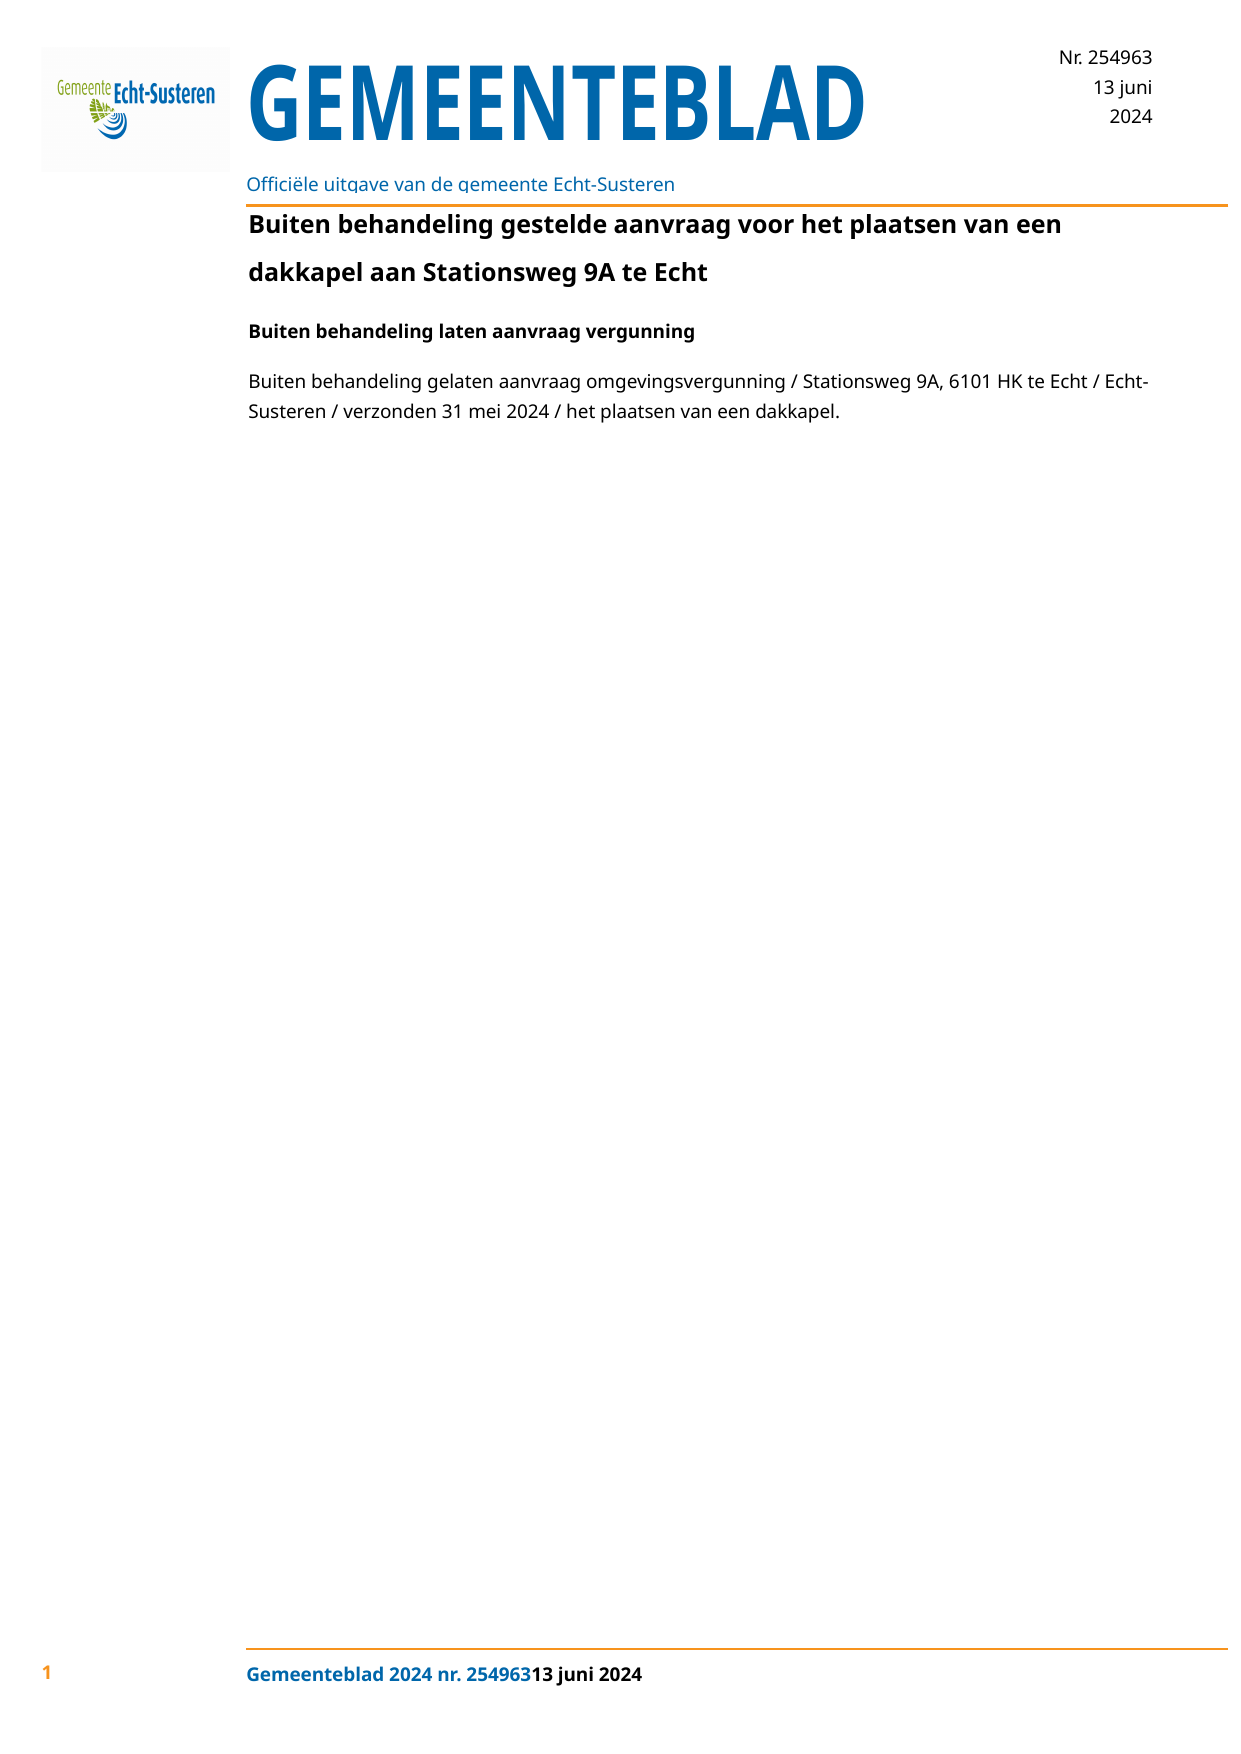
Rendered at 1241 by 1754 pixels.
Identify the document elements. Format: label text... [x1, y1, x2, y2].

text Buiten behandeling laten aanvraag vergunning [248, 318, 1152, 344]
text Buiten behandeling gelaten aanvraag omgevingsvergunning / Stationsweg 9A, 6101 HK te Echt / Echt-Susteren / verzonden 31 mei 2024 / het plaatsen van een dakkapel. [248, 368, 1152, 424]
text Buiten behandeling gestelde aanvraag voor het plaatsen van een dakkapel aan Stationsweg 9A te Echt [248, 207, 1152, 288]
picture [41, 47, 231, 172]
